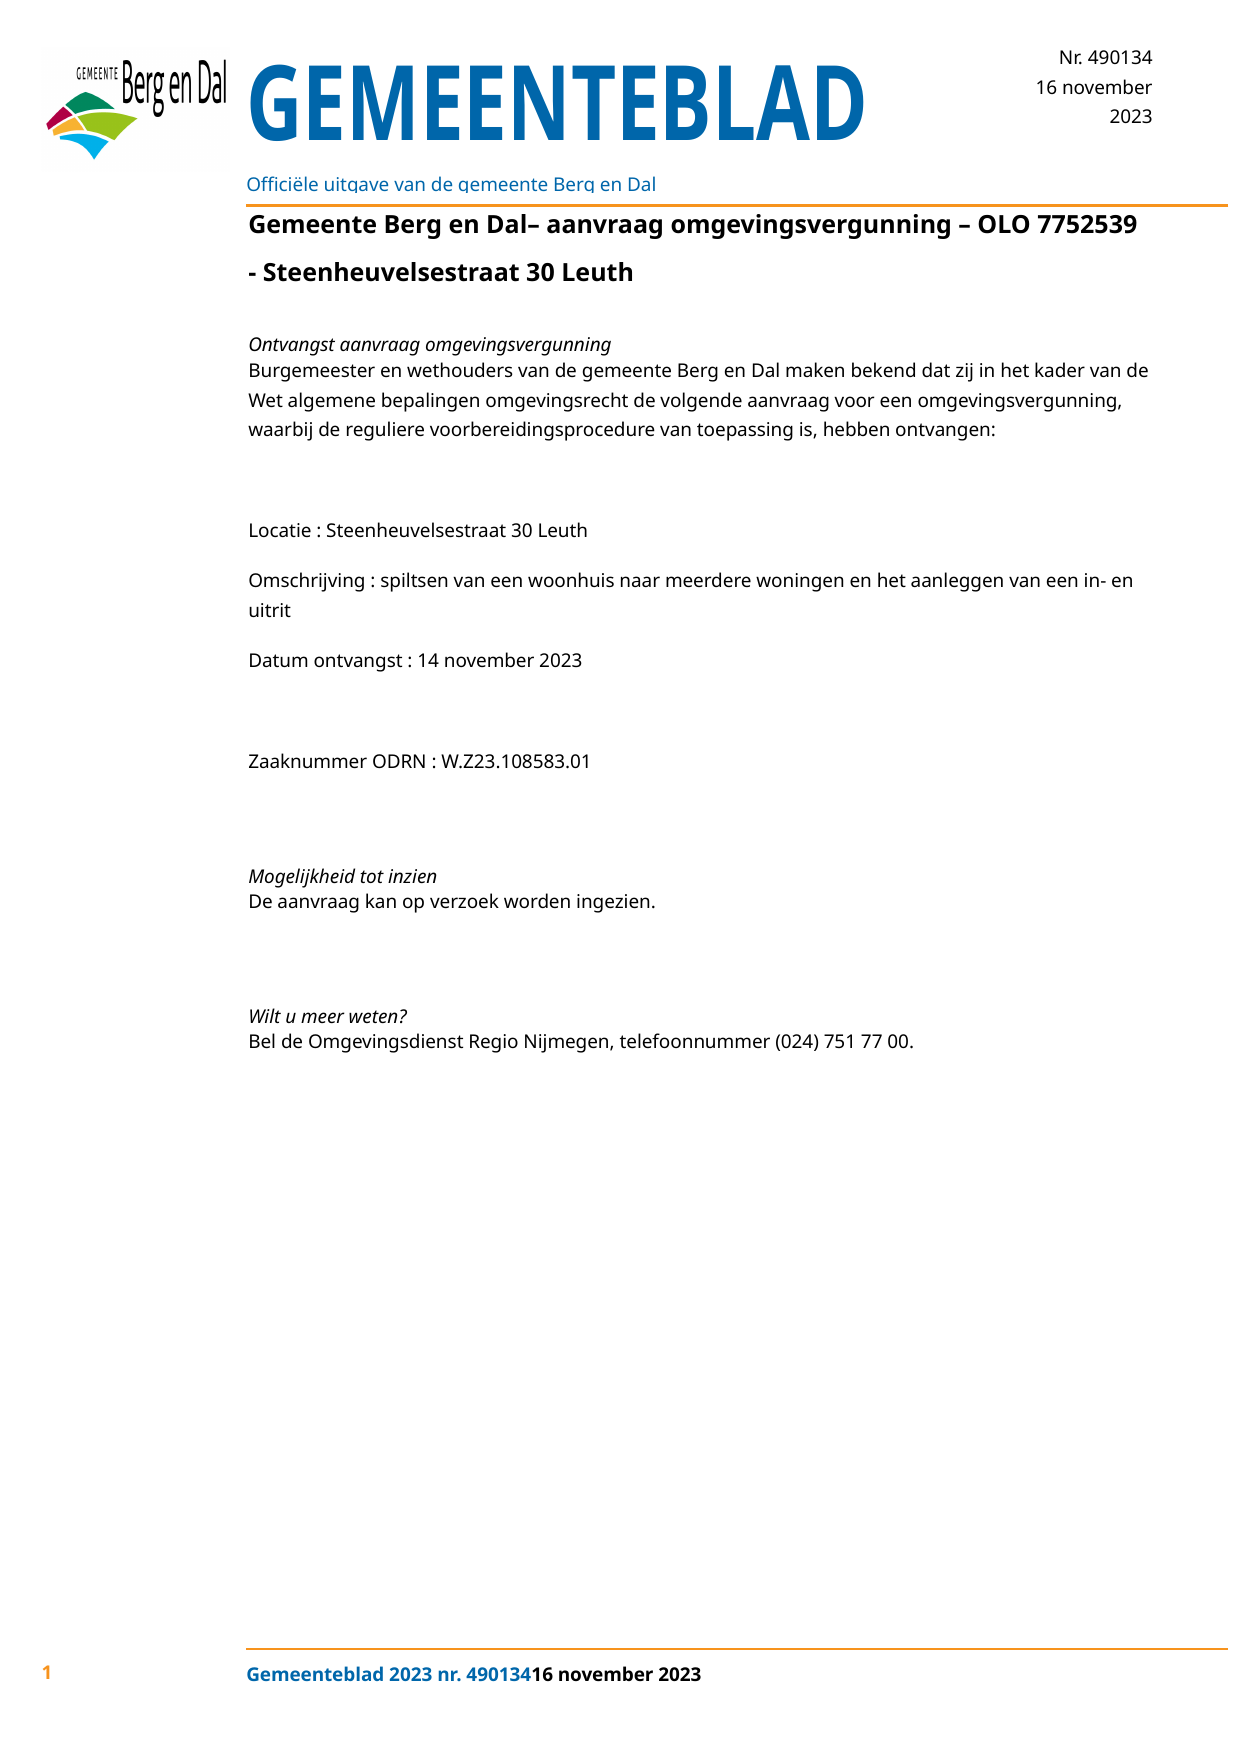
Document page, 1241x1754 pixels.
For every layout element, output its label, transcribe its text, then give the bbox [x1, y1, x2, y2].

text Wilt u meer weten? [248, 1003, 1152, 1029]
text Zaaknummer ODRN : W.Z23.108583.01 [248, 748, 1152, 774]
text Mogelijkheid tot inzien [248, 863, 1152, 888]
text Bel de Omgevingsdienst Regio Nijmegen, telefoonnummer (024) 751 77 00. [248, 1029, 1152, 1054]
text De aanvraag kan op verzoek worden ingezien. [248, 888, 1152, 914]
text Datum ontvangst : 14 november 2023 [248, 648, 1152, 673]
text Gemeente Berg en Dal– aanvraag omgevingsvergunning – OLO 7752539 - Steenheuvelsestraat 30 Leuth [248, 207, 1152, 288]
text Burgemeester en wethouders van de gemeente Berg en Dal maken bekend dat zij in het kader van de Wet algemene bepalingen omgevingsrecht de volgende aanvraag voor een omgevingsvergunning, waarbij de reguliere voorbereidingsprocedure van toepassing is, hebben ontvangen: [248, 357, 1152, 442]
picture [41, 47, 231, 172]
text Locatie : Steenheuvelsestraat 30 Leuth [248, 517, 1152, 543]
text Omschrijving : spiltsen van een woonhuis naar meerdere woningen en het aanleggen van een in- en uitrit [248, 568, 1152, 623]
text Ontvangst aanvraag omgevingsvergunning [248, 331, 1152, 357]
